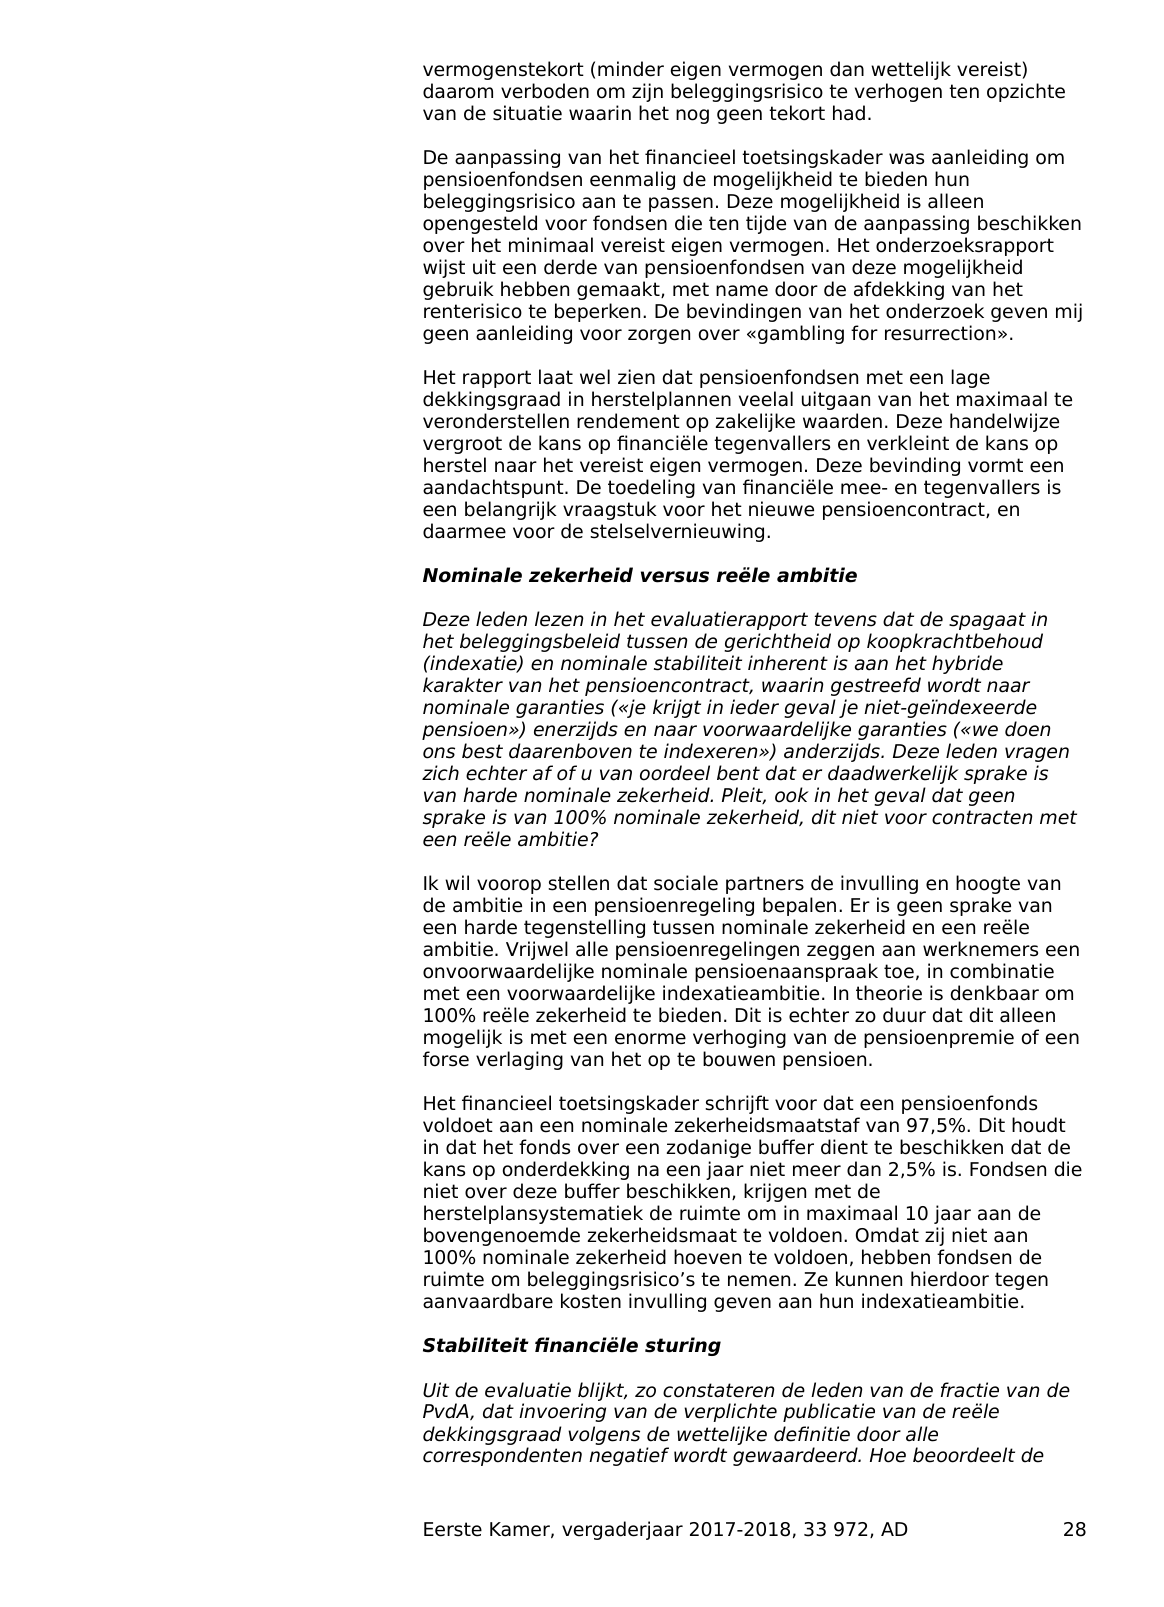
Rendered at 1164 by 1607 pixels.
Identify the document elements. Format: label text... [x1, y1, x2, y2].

subtitle Nominale zekerheid versus reële ambitie [422, 565, 1087, 587]
text Het financieel toetsingskader schrijft voor dat een pensioenfonds voldoet aan een nominale zekerheidsmaatstaf van 97,5%. Dit houdt in dat het fonds over een zodanige buffer dient te beschikken dat de kans op onderdekking na een jaar niet meer dan 2,5% is. Fondsen die niet over deze buffer beschikken, krijgen met de herstelplansystematiek de ruimte om in maximaal 10 jaar aan de bovengenoemde zekerheidsmaat te voldoen. Omdat zij niet aan 100% nominale zekerheid hoeven te voldoen, hebben fondsen de ruimte om beleggingsrisico’s te nemen. Ze kunnen hierdoor tegen aanvaardbare kosten invulling geven aan hun indexatieambitie. [422, 1093, 1087, 1313]
text Uit de evaluatie blijkt, zo constateren de leden van de fractie van de PvdA, dat invoering van de verplichte publicatie van de reële dekkingsgraad volgens de wettelijke definitie door alle correspondenten negatief wordt gewaardeerd. Hoe beoordeelt de [422, 1379, 1087, 1467]
text Ik wil voorop stellen dat sociale partners de invulling en hoogte van de ambitie in een pensioenregeling bepalen. Er is geen sprake van een harde tegenstelling tussen nominale zekerheid en een reële ambitie. Vrijwel alle pensioenregelingen zeggen aan werknemers een onvoorwaardelijke nominale pensioenaanspraak toe, in combinatie met een voorwaardelijke indexatieambitie. In theorie is denkbaar om 100% reële zekerheid te bieden. Dit is echter zo duur dat dit alleen mogelijk is met een enorme verhoging van de pensioenpremie of een forse verlaging van het op te bouwen pensioen. [422, 873, 1087, 1071]
text Het rapport laat wel zien dat pensioenfondsen met een lage dekkingsgraad in herstelplannen veelal uitgaan van het maximaal te veronderstellen rendement op zakelijke waarden. Deze handelwijze vergroot de kans op financiële tegenvallers en verkleint de kans op herstel naar het vereist eigen vermogen. Deze bevinding vormt een aandachtspunt. De toedeling van financiële mee- en tegenvallers is een belangrijk vraagstuk voor het nieuwe pensioencontract, en daarmee voor de stelselvernieuwing. [422, 367, 1087, 543]
text vermogenstekort (minder eigen vermogen dan wettelijk vereist) daarom verboden om zijn beleggingsrisico te verhogen ten opzichte van de situatie waarin het nog geen tekort had. [422, 59, 1087, 125]
subtitle Stabiliteit financiële sturing [422, 1335, 1087, 1357]
text De aanpassing van het financieel toetsingskader was aanleiding om pensioenfondsen eenmalig de mogelijkheid te bieden hun beleggingsrisico aan te passen. Deze mogelijkheid is alleen opengesteld voor fondsen die ten tijde van de aanpassing beschikken over het minimaal vereist eigen vermogen. Het onderzoeksrapport wijst uit een derde van pensioenfondsen van deze mogelijkheid gebruik hebben gemaakt, met name door de afdekking van het renterisico te beperken. De bevindingen van het onderzoek geven mij geen aanleiding voor zorgen over «gambling for resurrection». [422, 147, 1087, 345]
text Deze leden lezen in het evaluatierapport tevens dat de spagaat in het beleggingsbeleid tussen de gerichtheid op koopkrachtbehoud (indexatie) en nominale stabiliteit inherent is aan het hybride karakter van het pensioencontract, waarin gestreefd wordt naar nominale garanties («je krijgt in ieder geval je niet-geïndexeerde pensioen») enerzijds en naar voorwaardelijke garanties («we doen ons best daarenboven te indexeren») anderzijds. Deze leden vragen zich echter af of u van oordeel bent dat er daadwerkelijk sprake is van harde nominale zekerheid. Pleit, ook in het geval dat geen sprake is van 100% nominale zekerheid, dit niet voor contracten met een reële ambitie? [422, 609, 1087, 851]
